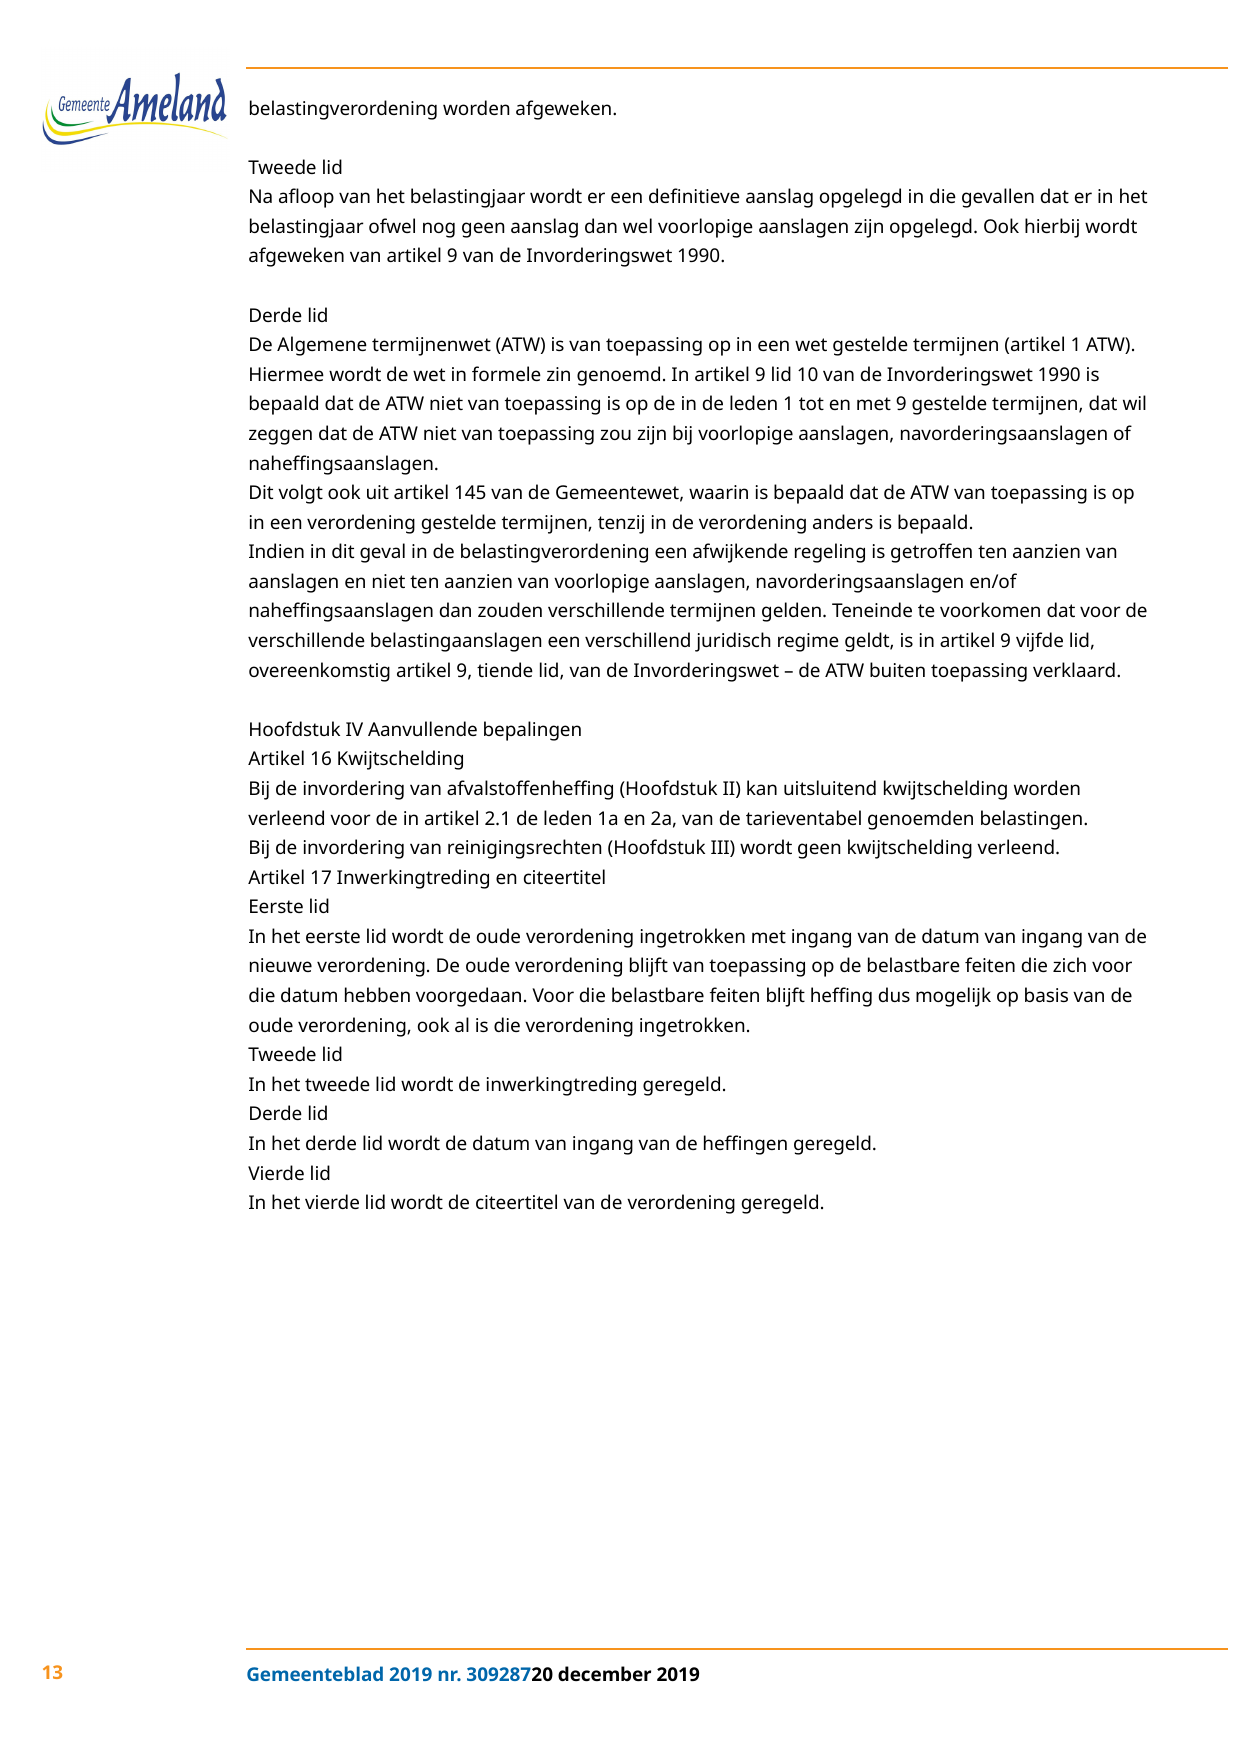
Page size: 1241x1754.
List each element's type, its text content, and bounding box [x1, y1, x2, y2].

text In het derde lid wordt de datum van ingang van de heffingen geregeld. [248, 1130, 1152, 1156]
text In het eerste lid wordt de oude verordening ingetrokken met ingang van de datum van ingang van de nieuwe verordening. De oude verordening blijft van toepassing op de belastbare feiten die zich voor die datum hebben voorgedaan. Voor die belastbare feiten blijft heffing dus mogelijk op basis van de oude verordening, ook al is die verordening ingetrokken. [248, 923, 1152, 1038]
text Dit volgt ook uit artikel 145 van de Gemeentewet, waarin is bepaald dat de ATW van toepassing is op in een verordening gestelde termijnen, tenzij in de verordening anders is bepaald. [248, 479, 1152, 535]
text Bij de invordering van reinigingsrechten (Hoofdstuk III) wordt geen kwijtschelding verleend. [248, 834, 1152, 860]
text Vierde lid [248, 1160, 1152, 1186]
text Indien in dit geval in de belastingverordening een afwijkende regeling is getroffen ten aanzien van aanslagen en niet ten aanzien van voorlopige aanslagen, navorderingsaanslagen en/of naheffingsaanslagen dan zouden verschillende termijnen gelden. Teneinde te voorkomen dat voor de verschillende belastingaanslagen een verschillend juridisch regime geldt, is in artikel 9 vijfde lid, overeenkomstig artikel 9, tiende lid, van de Invorderingswet – de ATW buiten toepassing verklaard. [248, 538, 1152, 683]
text Artikel 17 Inwerkingtreding en citeertitel [248, 864, 1152, 890]
text Tweede lid [248, 1041, 1152, 1067]
text Artikel 16 Kwijtschelding [248, 746, 1152, 771]
text De Algemene termijnenwet (ATW) is van toepassing op in een wet gestelde termijnen (artikel 1 ATW). Hiermee wordt de wet in formele zin genoemd. In artikel 9 lid 10 van de Invorderingswet 1990 is bepaald dat de ATW niet van toepassing is op de in de leden 1 tot en met 9 gestelde termijnen, dat wil zeggen dat de ATW niet van toepassing zou zijn bij voorlopige aanslagen, navorderingsaanslagen of naheffingsaanslagen. [248, 331, 1152, 476]
text Tweede lid [248, 154, 1152, 180]
text Eerste lid [248, 893, 1152, 919]
text Bij de invordering van afvalstoffenheffing (Hoofdstuk II) kan uitsluitend kwijtschelding worden verleend voor de in artikel 2.1 de leden 1a en 2a, van de tarieventabel genoemden belastingen. [248, 775, 1152, 831]
text In het tweede lid wordt de inwerkingtreding geregeld. [248, 1071, 1152, 1097]
text belastingverordening worden afgeweken. [248, 95, 1152, 121]
text Derde lid [248, 302, 1152, 328]
picture [41, 47, 231, 172]
text In het vierde lid wordt de citeertitel van de verordening geregeld. [248, 1189, 1152, 1215]
text Derde lid [248, 1101, 1152, 1126]
text Na afloop van het belastingjaar wordt er een definitieve aanslag opgelegd in die gevallen dat er in het belastingjaar ofwel nog geen aanslag dan wel voorlopige aanslagen zijn opgelegd. Ook hierbij wordt afgeweken van artikel 9 van de Invorderingswet 1990. [248, 183, 1152, 268]
text Hoofdstuk IV Aanvullende bepalingen [248, 716, 1152, 742]
